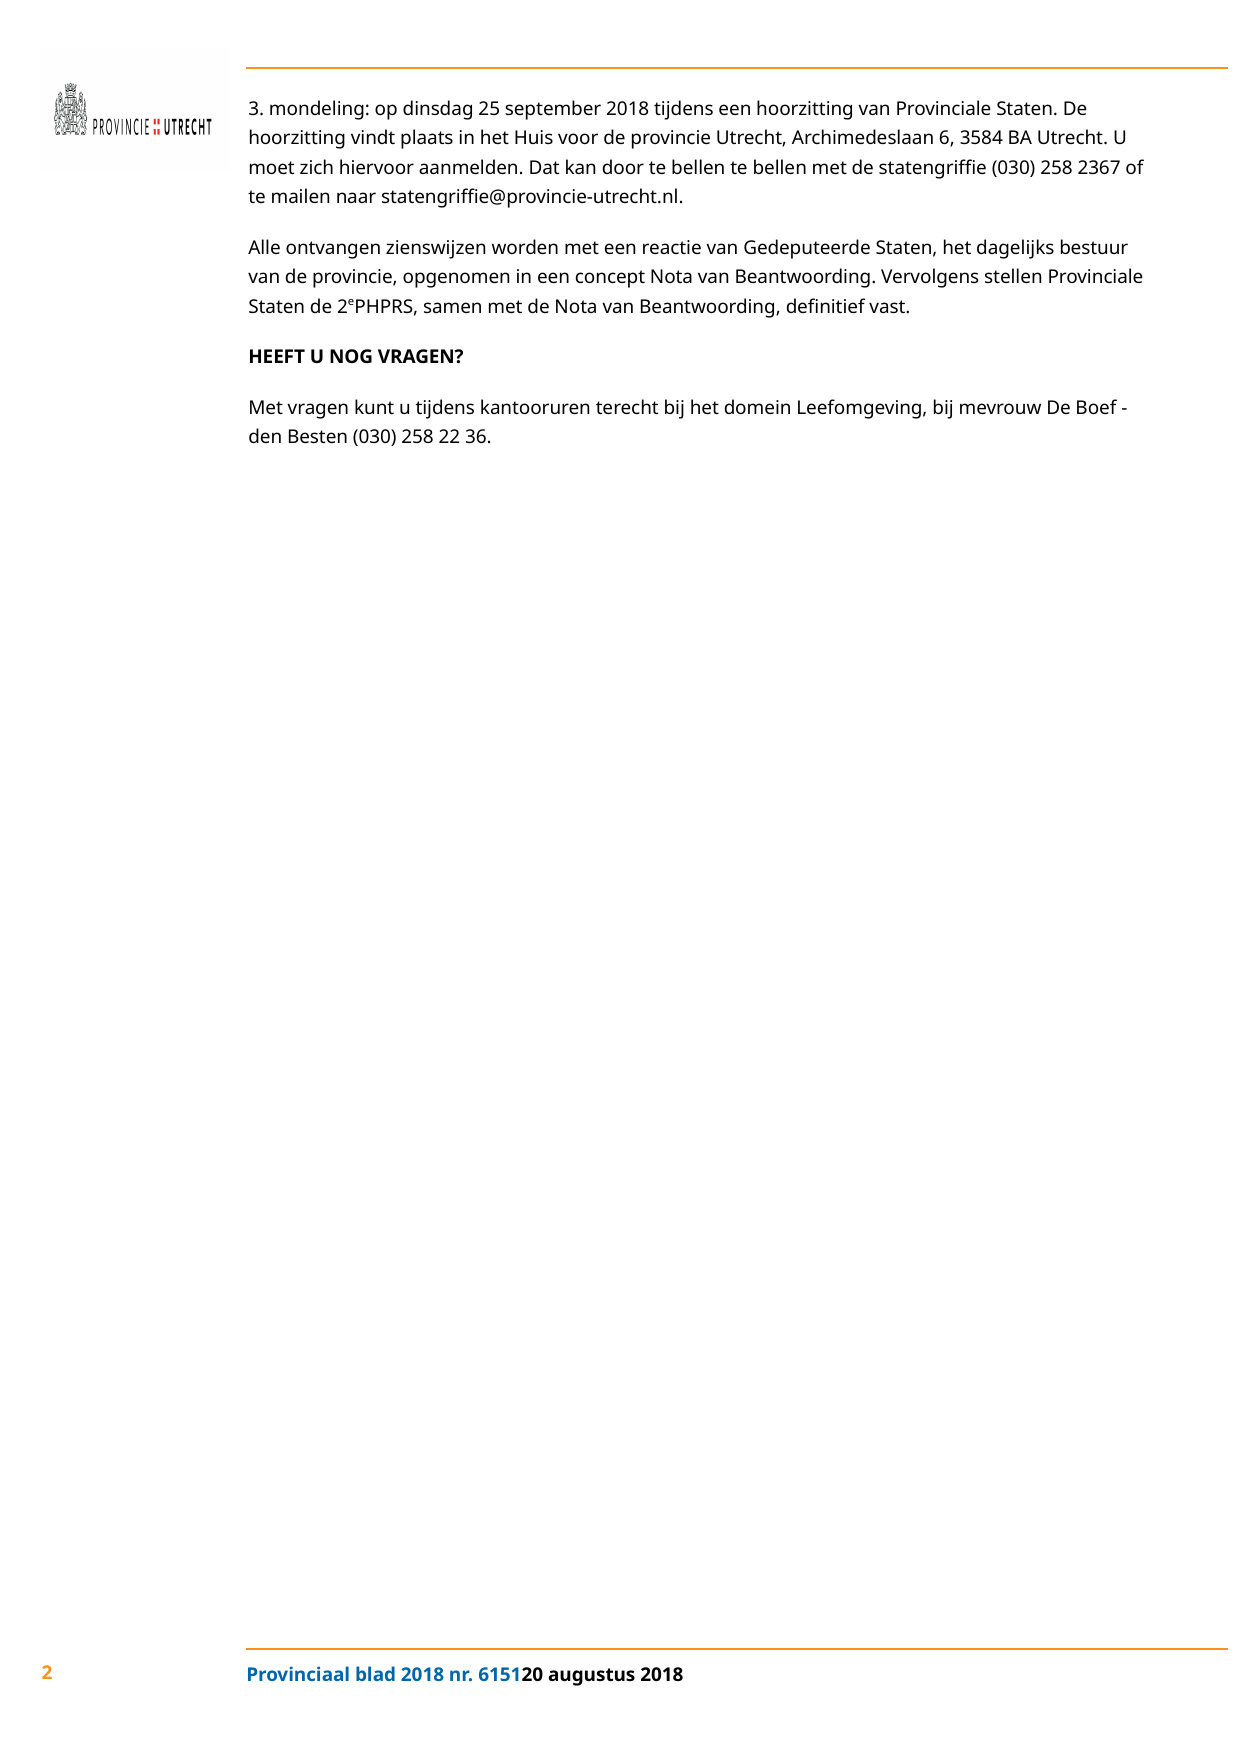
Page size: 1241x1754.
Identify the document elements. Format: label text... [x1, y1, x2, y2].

text Alle ontvangen zienswijzen worden met een reactie van Gedeputeerde Staten, het dagelijks bestuur van de provincie, opgenomen in een concept Nota van Beantwoording. Vervolgens stellen Provinciale Staten de 2ePHPRS, samen met de Nota van Beantwoording, definitief vast. [248, 234, 1152, 319]
text Met vragen kunt u tijdens kantooruren terecht bij het domein Leefomgeving, bij mevrouw De Boef - den Besten (030) 258 22 36. [248, 394, 1152, 449]
picture [41, 47, 231, 172]
text 3. mondeling: op dinsdag 25 september 2018 tijdens een hoorzitting van Provinciale Staten. De hoorzitting vindt plaats in het Huis voor de provincie Utrecht, Archimedeslaan 6, 3584 BA Utrecht. U moet zich hiervoor aanmelden. Dat kan door te bellen te bellen met de statengriffie (030) 258 2367 of te mailen naar statengriffie@provincie-utrecht.nl. [248, 95, 1152, 209]
text HEEFT U NOG VRAGEN? [248, 343, 1152, 369]
